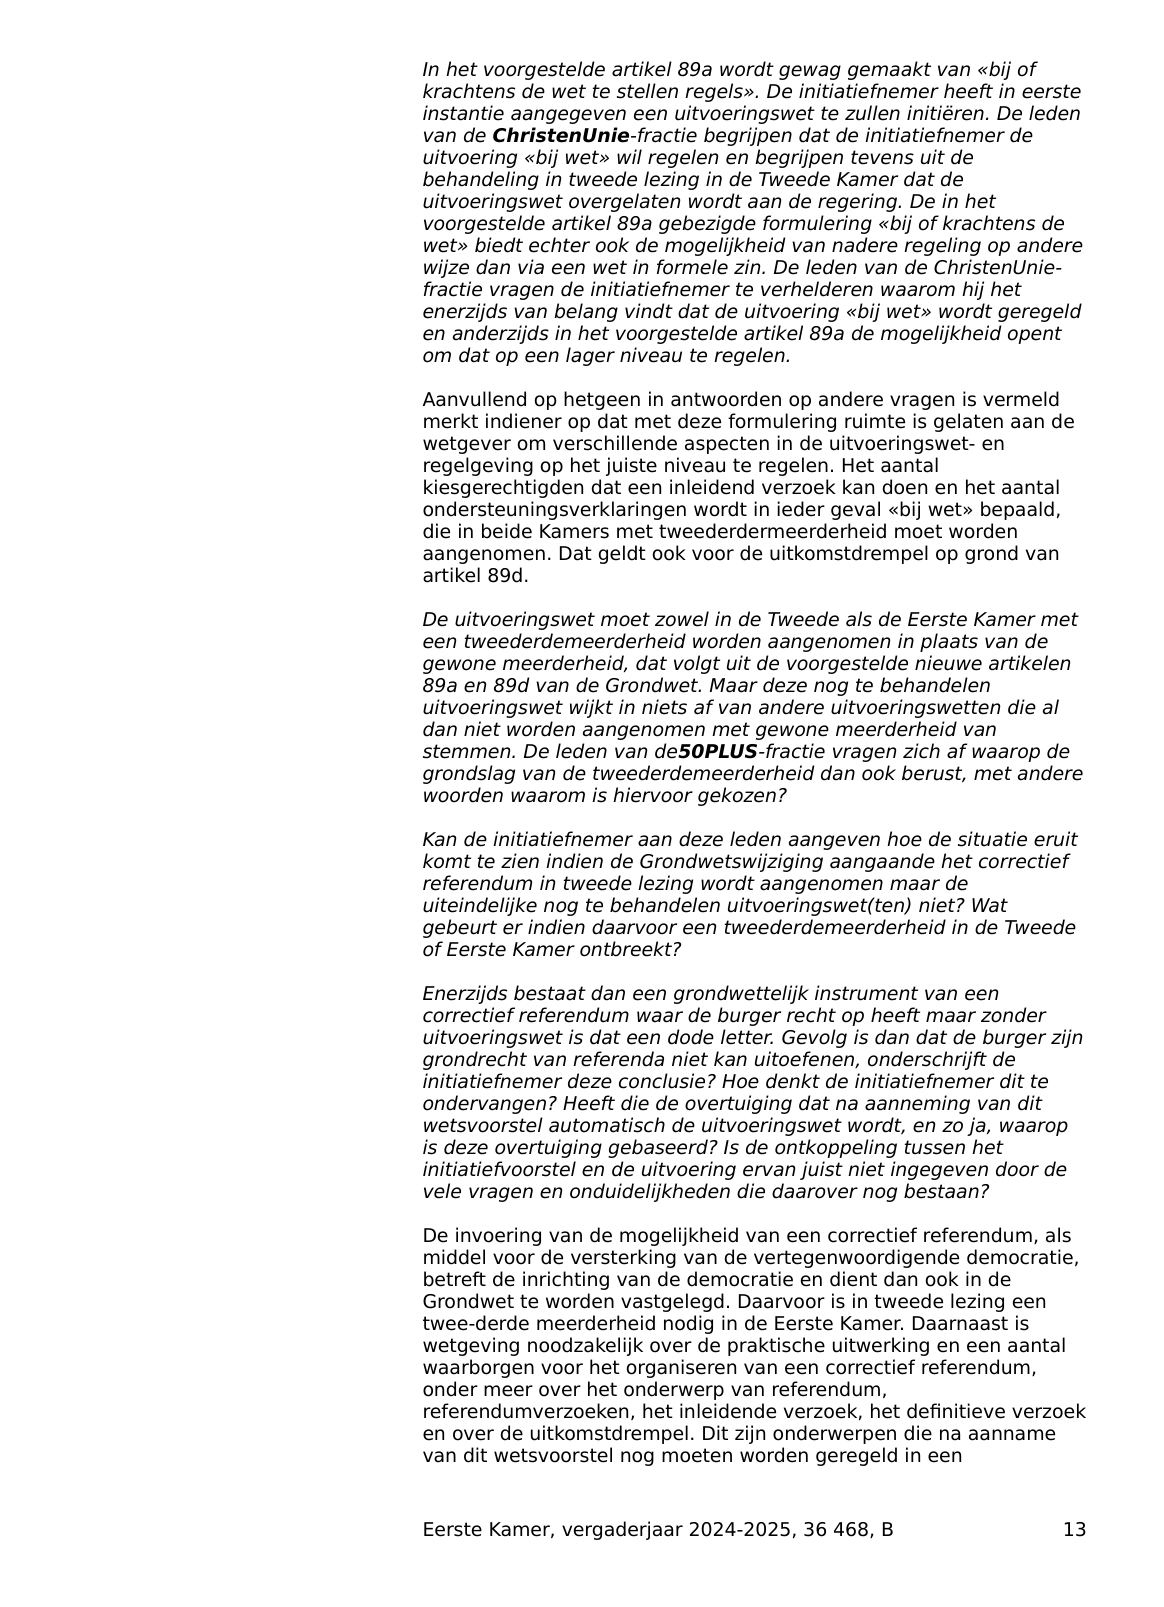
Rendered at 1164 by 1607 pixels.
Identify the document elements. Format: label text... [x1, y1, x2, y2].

text Enerzijds bestaat dan een grondwettelijk instrument van een correctief referendum waar de burger recht op heeft maar zonder uitvoeringswet is dat een dode letter. Gevolg is dan dat de burger zijn grondrecht van referenda niet kan uitoefenen, onderschrijft de initiatiefnemer deze conclusie? Hoe denkt de initiatiefnemer dit te ondervangen? Heeft die de overtuiging dat na aanneming van dit wetsvoorstel automatisch de uitvoeringswet wordt, en zo ja, waarop is deze overtuiging gebaseerd? Is de ontkoppeling tussen het initiatiefvoorstel en de uitvoering ervan juist niet ingegeven door de vele vragen en onduidelijkheden die daarover nog bestaan? [422, 983, 1087, 1203]
text De invoering van de mogelijkheid van een correctief referendum, als middel voor de versterking van de vertegenwoordigende democratie, betreft de inrichting van de democratie en dient dan ook in de Grondwet te worden vastgelegd. Daarvoor is in tweede lezing een twee-derde meerderheid nodig in de Eerste Kamer. Daarnaast is wetgeving noodzakelijk over de praktische uitwerking en een aantal waarborgen voor het organiseren van een correctief referendum, onder meer over het onderwerp van referendum, referendumverzoeken, het inleidende verzoek, het definitieve verzoek en over de uitkomstdrempel. Dit zijn onderwerpen die na aanname van dit wetsvoorstel nog moeten worden geregeld in een [422, 1225, 1087, 1467]
text In het voorgestelde artikel 89a wordt gewag gemaakt van «bij of krachtens de wet te stellen regels». De initiatiefnemer heeft in eerste instantie aangegeven een uitvoeringswet te zullen initiëren. De leden van de ChristenUnie-fractie begrijpen dat de initiatiefnemer de uitvoering «bij wet» wil regelen en begrijpen tevens uit de behandeling in tweede lezing in de Tweede Kamer dat de uitvoeringswet overgelaten wordt aan de regering. De in het voorgestelde artikel 89a gebezigde formulering «bij of krachtens de wet» biedt echter ook de mogelijkheid van nadere regeling op andere wijze dan via een wet in formele zin. De leden van de ChristenUnie-fractie vragen de initiatiefnemer te verhelderen waarom hij het enerzijds van belang vindt dat de uitvoering «bij wet» wordt geregeld en anderzijds in het voorgestelde artikel 89a de mogelijkheid opent om dat op een lager niveau te regelen. [422, 59, 1087, 367]
text Aanvullend op hetgeen in antwoorden op andere vragen is vermeld merkt indiener op dat met deze formulering ruimte is gelaten aan de wetgever om verschillende aspecten in de uitvoeringswet- en regelgeving op het juiste niveau te regelen. Het aantal kiesgerechtigden dat een inleidend verzoek kan doen en het aantal ondersteuningsverklaringen wordt in ieder geval «bij wet» bepaald, die in beide Kamers met tweederdermeerderheid moet worden aangenomen. Dat geldt ook voor de uitkomstdrempel op grond van artikel 89d. [422, 389, 1087, 587]
text Kan de initiatiefnemer aan deze leden aangeven hoe de situatie eruit komt te zien indien de Grondwetswijziging aangaande het correctief referendum in tweede lezing wordt aangenomen maar de uiteindelijke nog te behandelen uitvoeringswet(ten) niet? Wat gebeurt er indien daarvoor een tweederdemeerderheid in de Tweede of Eerste Kamer ontbreekt? [422, 829, 1087, 961]
text De uitvoeringswet moet zowel in de Tweede als de Eerste Kamer met een tweederdemeerderheid worden aangenomen in plaats van de gewone meerderheid, dat volgt uit de voorgestelde nieuwe artikelen 89a en 89d van de Grondwet. Maar deze nog te behandelen uitvoeringswet wijkt in niets af van andere uitvoeringswetten die al dan niet worden aangenomen met gewone meerderheid van stemmen. De leden van de50PLUS-fractie vragen zich af waarop de grondslag van de tweederdemeerderheid dan ook berust, met andere woorden waarom is hiervoor gekozen? [422, 609, 1087, 807]
